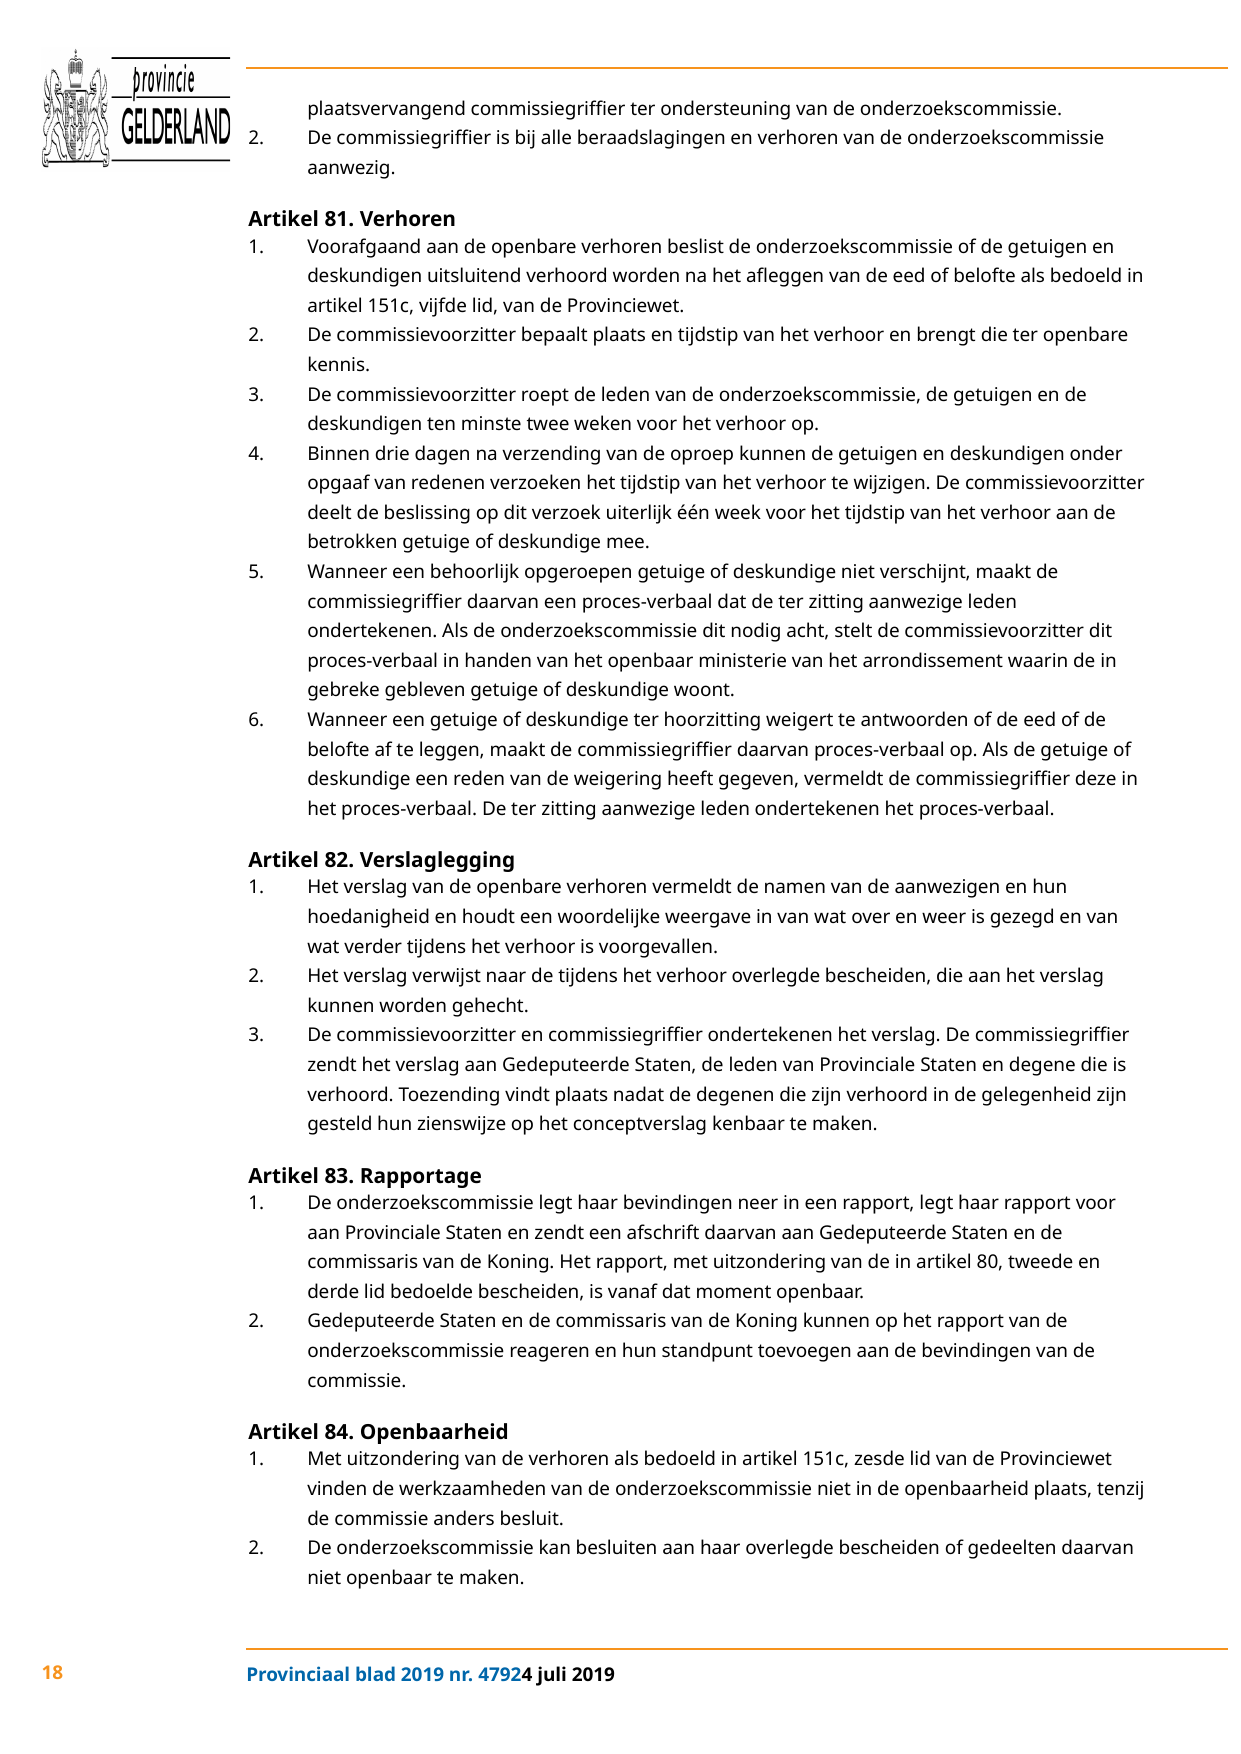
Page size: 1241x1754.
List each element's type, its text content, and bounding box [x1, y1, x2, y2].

list De commissievoorzitter roept de leden van de onderzoekscommissie, de getuigen en de deskundigen ten minste twee weken voor het verhoor op. [248, 381, 1152, 436]
text Artikel 83. Rapportage [248, 1161, 1152, 1189]
list De onderzoekscommissie legt haar bevindingen neer in een rapport, legt haar rapport voor aan Provinciale Staten en zendt een afschrift daarvan aan Gedeputeerde Staten en de commissaris van de Koning. Het rapport, met uitzondering van de in artikel 80, tweede en derde lid bedoelde bescheiden, is vanaf dat moment openbaar. [248, 1189, 1152, 1304]
list Voorafgaand aan de openbare verhoren beslist de onderzoekscommissie of de getuigen en deskundigen uitsluitend verhoord worden na het afleggen van de eed of belofte als bedoeld in artikel 151c, vijfde lid, van de Provinciewet. [248, 233, 1152, 318]
list De commissievoorzitter en commissiegriffier ondertekenen het verslag. De commissiegriffier zendt het verslag aan Gedeputeerde Staten, de leden van Provinciale Staten en degene die is verhoord. Toezending vindt plaats nadat de degenen die zijn verhoord in de gelegenheid zijn gesteld hun zienswijze op het conceptverslag kenbaar te maken. [248, 1022, 1152, 1136]
list Met uitzondering van de verhoren als bedoeld in artikel 151c, zesde lid van de Provinciewet vinden de werkzaamheden van de onderzoekscommissie niet in de openbaarheid plaats, tenzij de commissie anders besluit. [248, 1446, 1152, 1531]
text Artikel 82. Verslaglegging [248, 845, 1152, 874]
list Het verslag van de openbare verhoren vermeldt de namen van de aanwezigen en hun hoedanigheid en houdt een woordelijke weergave in van wat over en weer is gezegd en van wat verder tijdens het verhoor is voorgevallen. [248, 874, 1152, 959]
picture [41, 47, 231, 172]
list plaatsvervangend commissiegriffier ter ondersteuning van de onderzoekscommissie. [248, 95, 1152, 121]
list De onderzoekscommissie kan besluiten aan haar overlegde bescheiden of gedeelten daarvan niet openbaar te maken. [248, 1534, 1152, 1590]
list Wanneer een behoorlijk opgeroepen getuige of deskundige niet verschijnt, maakt de commissiegriffier daarvan een proces-verbaal dat de ter zitting aanwezige leden ondertekenen. Als de onderzoekscommissie dit nodig acht, stelt de commissievoorzitter dit proces-verbaal in handen van het openbaar ministerie van het arrondissement waarin de in gebreke gebleven getuige of deskundige woont. [248, 558, 1152, 702]
text Artikel 84. Openbaarheid [248, 1417, 1152, 1446]
list Het verslag verwijst naar de tijdens het verhoor overlegde bescheiden, die aan het verslag kunnen worden gehecht. [248, 962, 1152, 1018]
list Binnen drie dagen na verzending van de oproep kunnen de getuigen en deskundigen onder opgaaf van redenen verzoeken het tijdstip van het verhoor te wijzigen. De commissievoorzitter deelt de beslissing op dit verzoek uiterlijk één week voor het tijdstip van het verhoor aan de betrokken getuige of deskundige mee. [248, 440, 1152, 554]
list Wanneer een getuige of deskundige ter hoorzitting weigert te antwoorden of de eed of de belofte af te leggen, maakt de commissiegriffier daarvan proces-verbaal op. Als de getuige of deskundige een reden van de weigering heeft gegeven, vermeldt de commissiegriffier deze in het proces-verbaal. De ter zitting aanwezige leden ondertekenen het proces-verbaal. [248, 706, 1152, 821]
list De commissievoorzitter bepaalt plaats en tijdstip van het verhoor en brengt die ter openbare kennis. [248, 322, 1152, 377]
list Gedeputeerde Staten en de commissaris van de Koning kunnen op het rapport van de onderzoekscommissie reageren en hun standpunt toevoegen aan de bevindingen van de commissie. [248, 1308, 1152, 1392]
text Artikel 81. Verhoren [248, 204, 1152, 233]
list De commissiegriffier is bij alle beraadslagingen en verhoren van de onderzoekscommissie aanwezig. [248, 124, 1152, 180]
